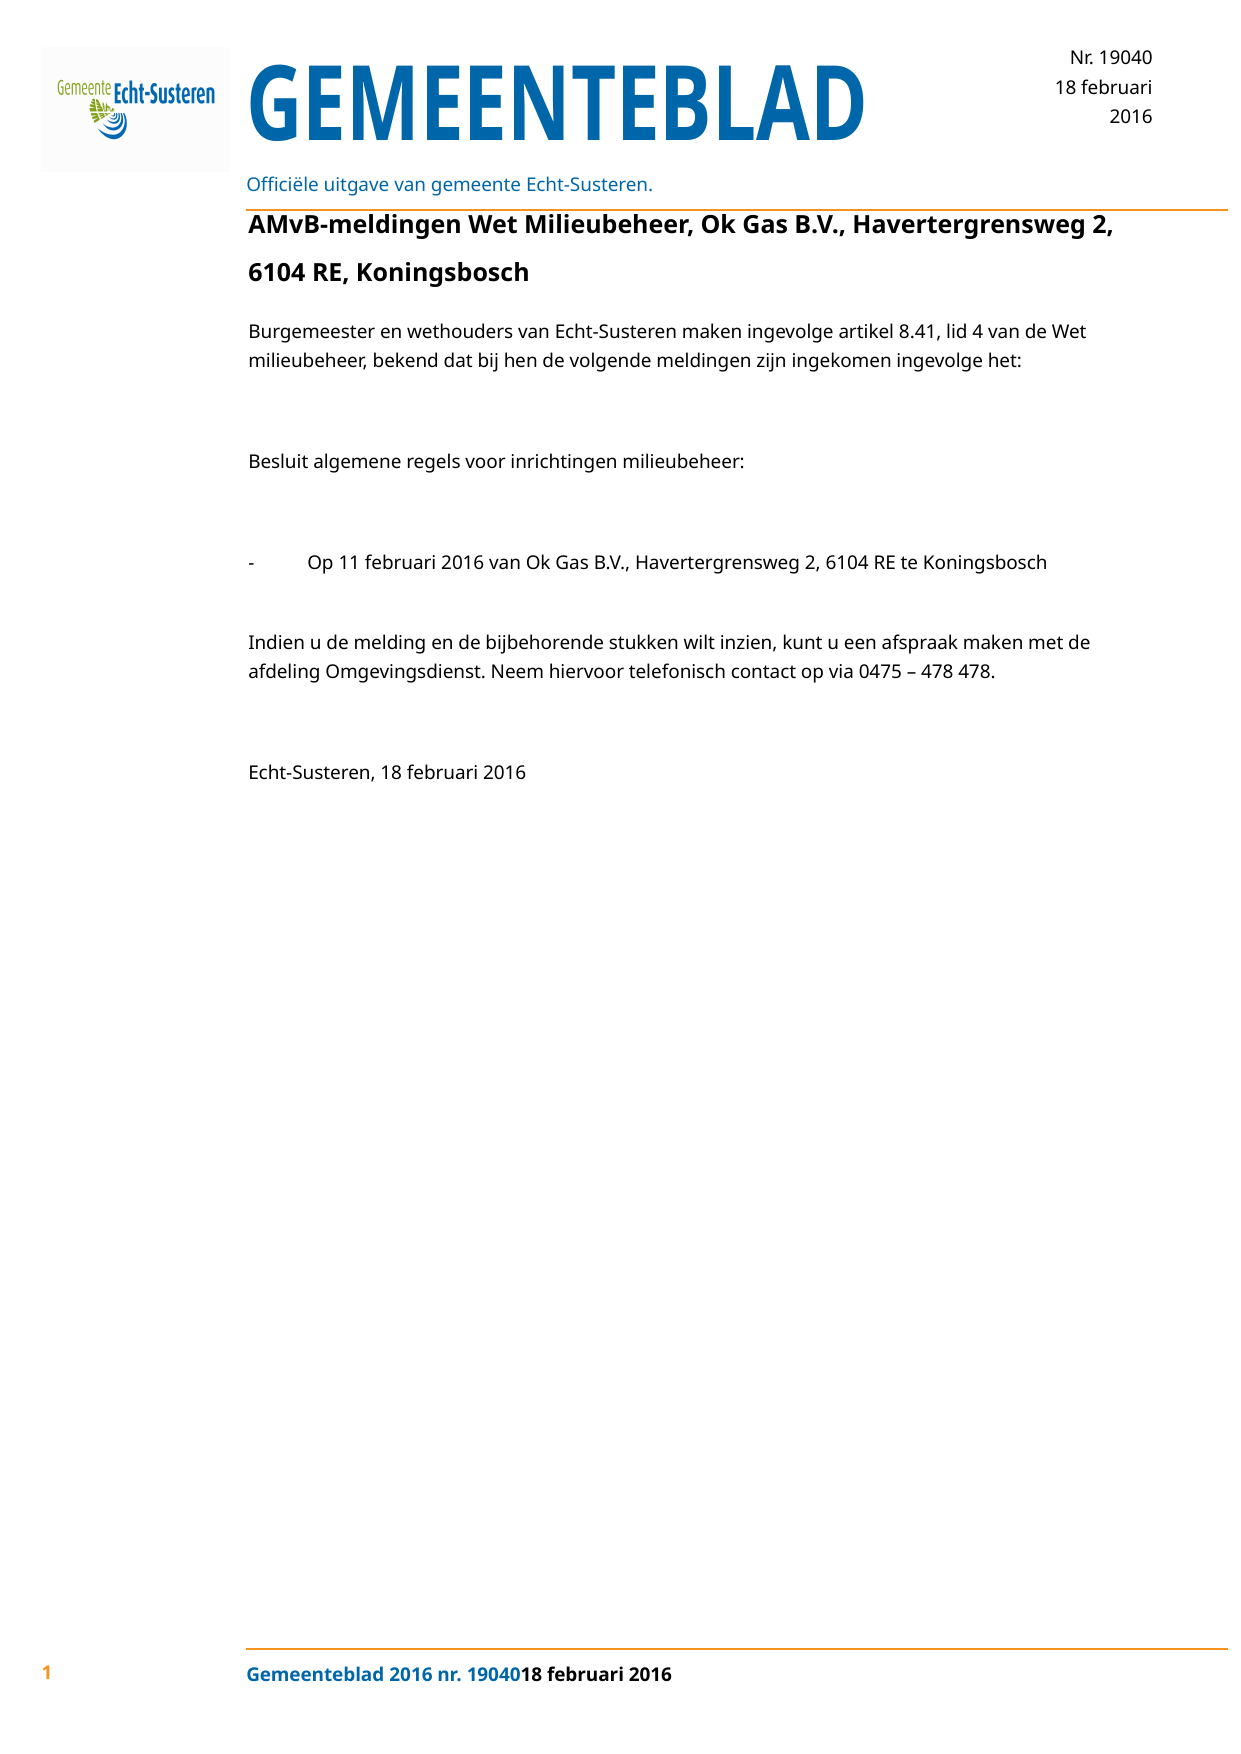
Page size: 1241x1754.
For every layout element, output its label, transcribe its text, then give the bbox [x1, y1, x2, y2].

text AMvB-meldingen Wet Milieubeheer, Ok Gas B.V., Havertergrensweg 2, 6104 RE, Koningsbosch [248, 211, 1152, 288]
text Indien u de melding en de bijbehorende stukken wilt inzien, kunt u een afspraak maken met de afdeling Omgevingsdienst. Neem hiervoor telefonisch contact op via 0475 – 478 478. [248, 629, 1152, 684]
text Echt-Susteren, 18 februari 2016 [248, 759, 1152, 785]
text Besluit algemene regels voor inrichtingen milieubeheer: [248, 448, 1152, 474]
picture [41, 47, 231, 172]
text Burgemeester en wethouders van Echt-Susteren maken ingevolge artikel 8.41, lid 4 van de Wet milieubeheer, bekend dat bij hen de volgende meldingen zijn ingekomen ingevolge het: [248, 318, 1152, 373]
list Op 11 februari 2016 van Ok Gas B.V., Havertergrensweg 2, 6104 RE te Koningsbosch [248, 549, 1152, 575]
